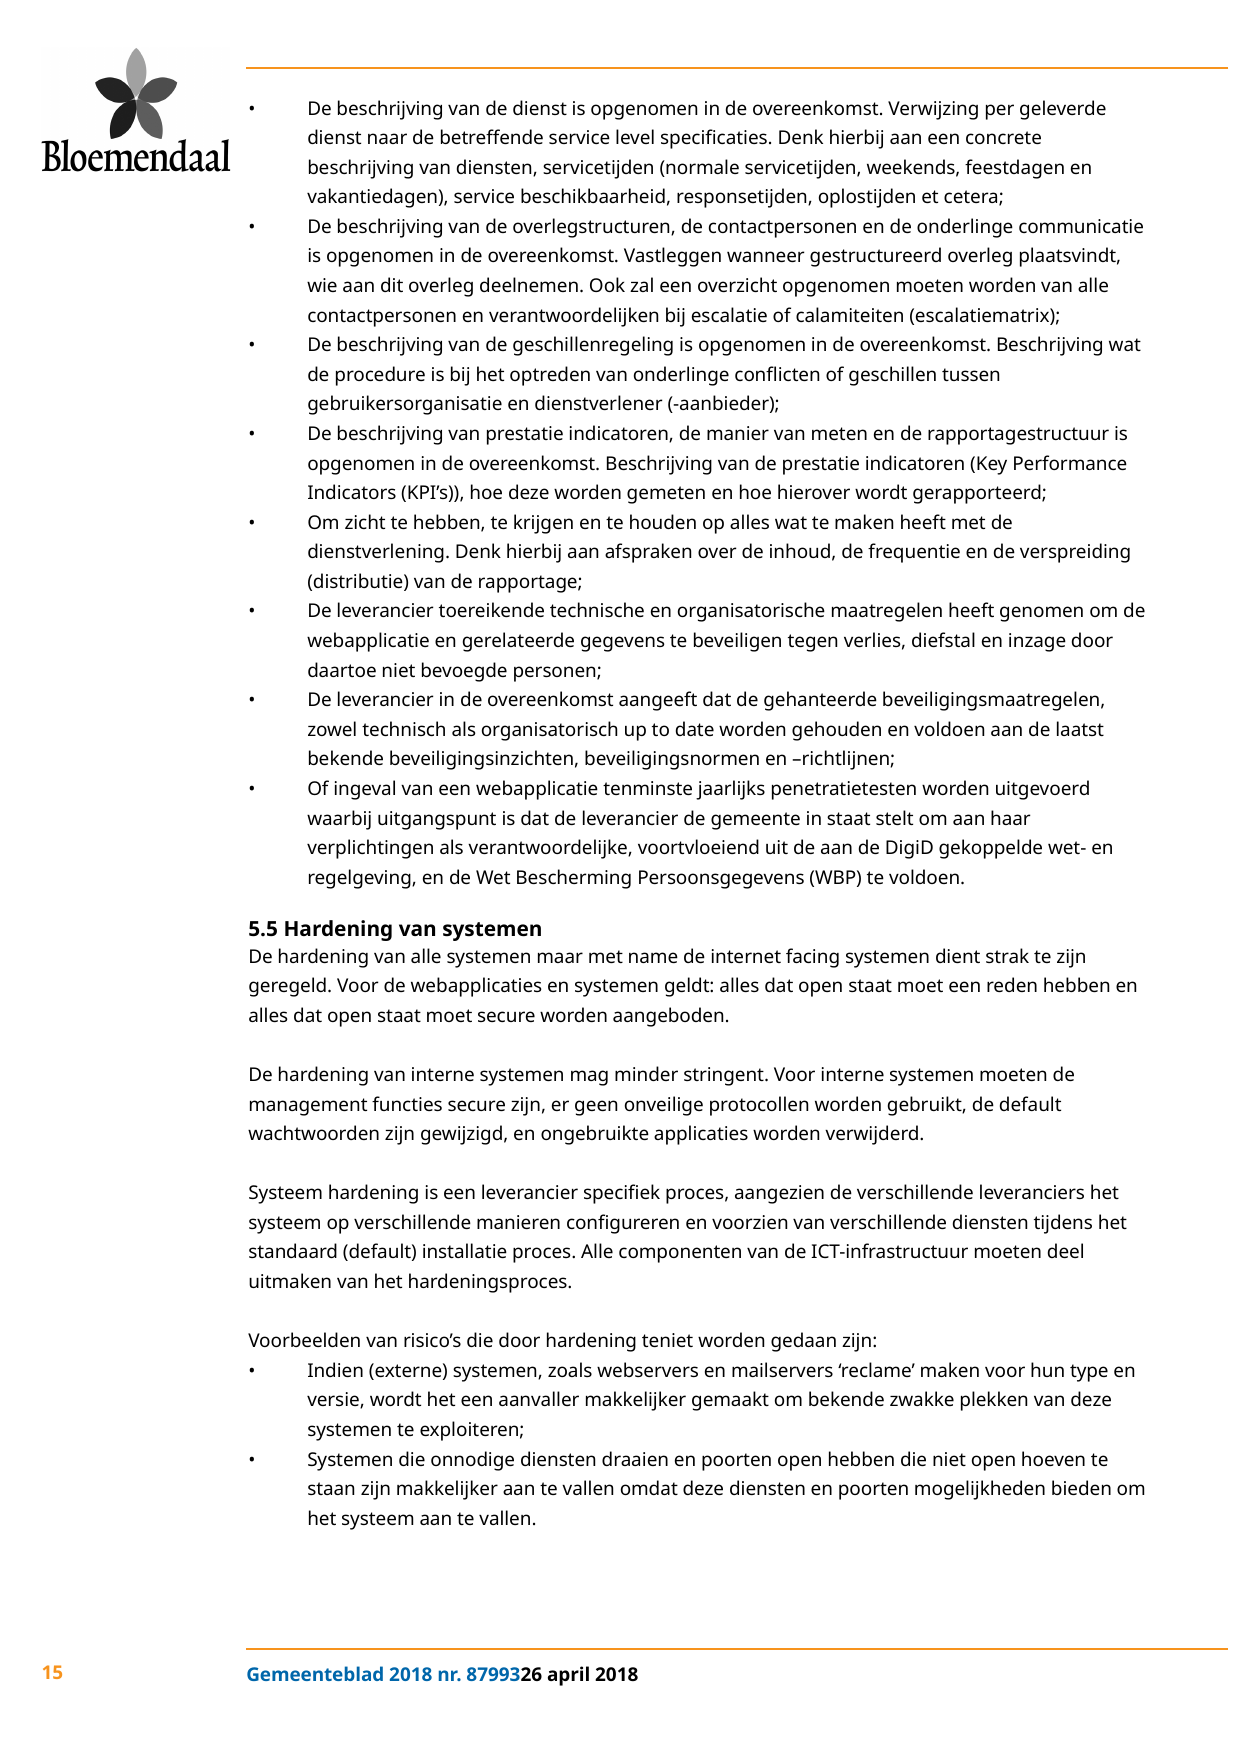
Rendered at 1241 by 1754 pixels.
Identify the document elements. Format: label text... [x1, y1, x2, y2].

list Of ingeval van een webapplicatie tenminste jaarlijks penetratietesten worden uitgevoerd waarbij uitgangspunt is dat de leverancier de gemeente in staat stelt om aan haar verplichtingen als verantwoordelijke, voortvloeiend uit de aan de DigiD gekoppelde wet- en regelgeving, en de Wet Bescherming Persoonsgegevens (WBP) te voldoen. [248, 775, 1152, 890]
text Systeem hardening is een leverancier specifiek proces, aangezien de verschillende leveranciers het systeem op verschillende manieren configureren en voorzien van verschillende diensten tijdens het standaard (default) installatie proces. Alle componenten van de ICT-infrastructuur moeten deel uitmaken van het hardeningsproces. [248, 1179, 1152, 1294]
text 5.5 Hardening van systemen [248, 914, 1152, 943]
list Indien (externe) systemen, zoals webservers en mailservers ‘reclame’ maken voor hun type en versie, wordt het een aanvaller makkelijker gemaakt om bekende zwakke plekken van deze systemen te exploiteren; [248, 1357, 1152, 1442]
text De hardening van interne systemen mag minder stringent. Voor interne systemen moeten de management functies secure zijn, er geen onveilige protocollen worden gebruikt, de default wachtwoorden zijn gewijzigd, en ongebruikte applicaties worden verwijderd. [248, 1061, 1152, 1146]
picture [41, 47, 231, 172]
text Voorbeelden van risico’s die door hardening teniet worden gedaan zijn: [248, 1327, 1152, 1353]
list De leverancier toereikende technische en organisatorische maatregelen heeft genomen om de webapplicatie en gerelateerde gegevens te beveiligen tegen verlies, diefstal en inzage door daartoe niet bevoegde personen; [248, 598, 1152, 683]
list De beschrijving van de geschillenregeling is opgenomen in de overeenkomst. Beschrijving wat de procedure is bij het optreden van onderlinge conflicten of geschillen tussen gebruikersorganisatie en dienstverlener (-aanbieder); [248, 331, 1152, 416]
list De beschrijving van de dienst is opgenomen in de overeenkomst. Verwijzing per geleverde dienst naar de betreffende service level specificaties. Denk hierbij aan een concrete beschrijving van diensten, servicetijden (normale servicetijden, weekends, feestdagen en vakantiedagen), service beschikbaarheid, responsetijden, oplostijden et cetera; [248, 95, 1152, 209]
list De leverancier in de overeenkomst aangeeft dat de gehanteerde beveiligingsmaatregelen, zowel technisch als organisatorisch up to date worden gehouden en voldoen aan de laatst bekende beveiligingsinzichten, beveiligingsnormen en –richtlijnen; [248, 686, 1152, 771]
list Om zicht te hebben, te krijgen en te houden op alles wat te maken heeft met de dienstverlening. Denk hierbij aan afspraken over de inhoud, de frequentie en de verspreiding (distributie) van de rapportage; [248, 509, 1152, 594]
list Systemen die onnodige diensten draaien en poorten open hebben die niet open hoeven te staan zijn makkelijker aan te vallen omdat deze diensten en poorten mogelijkheden bieden om het systeem aan te vallen. [248, 1446, 1152, 1531]
list De beschrijving van de overlegstructuren, de contactpersonen en de onderlinge communicatie is opgenomen in de overeenkomst. Vastleggen wanneer gestructureerd overleg plaatsvindt, wie aan dit overleg deelnemen. Ook zal een overzicht opgenomen moeten worden van alle contactpersonen en verantwoordelijken bij escalatie of calamiteiten (escalatiematrix); [248, 213, 1152, 328]
list De beschrijving van prestatie indicatoren, de manier van meten en de rapportagestructuur is opgenomen in de overeenkomst. Beschrijving van de prestatie indicatoren (Key Performance Indicators (KPI’s)), hoe deze worden gemeten en hoe hierover wordt gerapporteerd; [248, 420, 1152, 505]
text De hardening van alle systemen maar met name de internet facing systemen dient strak te zijn geregeld. Voor de webapplicaties en systemen geldt: alles dat open staat moet een reden hebben en alles dat open staat moet secure worden aangeboden. [248, 943, 1152, 1028]
